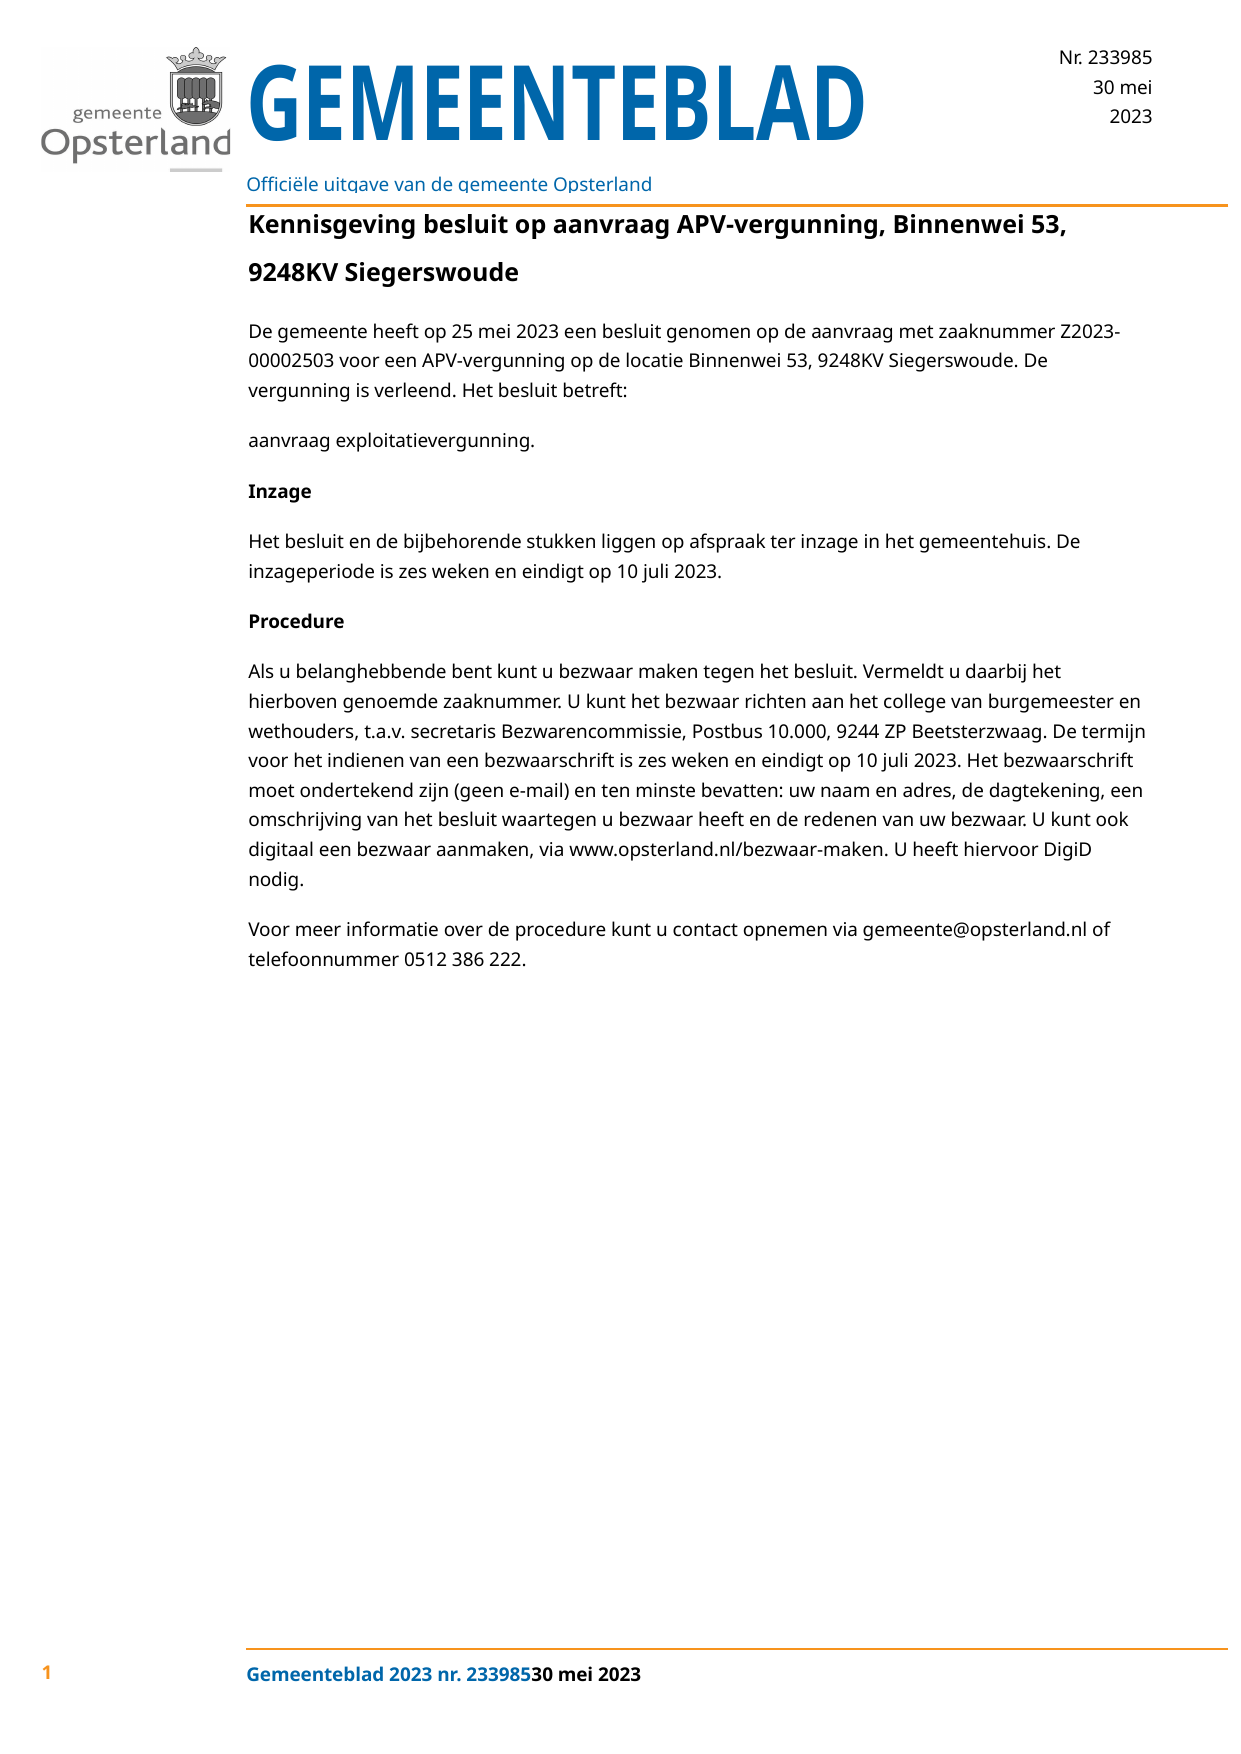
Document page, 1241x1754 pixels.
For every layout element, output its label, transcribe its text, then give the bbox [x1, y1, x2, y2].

text Kennisgeving besluit op aanvraag APV-vergunning, Binnenwei 53, 9248KV Siegerswoude [248, 207, 1152, 288]
text Procedure [248, 608, 1152, 634]
text Het besluit en de bijbehorende stukken liggen op afspraak ter inzage in het gemeentehuis. De inzageperiode is zes weken en eindigt op 10 juli 2023. [248, 528, 1152, 584]
picture [41, 47, 231, 172]
text Als u belanghebbende bent kunt u bezwaar maken tegen het besluit. Vermeldt u daarbij het hierboven genoemde zaaknummer. U kunt het bezwaar richten aan het college van burgemeester en wethouders, t.a.v. secretaris Bezwarencommissie, Postbus 10.000, 9244 ZP Beetsterzwaag. De termijn voor het indienen van een bezwaarschrift is zes weken en eindigt op 10 juli 2023. Het bezwaarschrift moet ondertekend zijn (geen e-mail) en ten minste bevatten: uw naam en adres, de dagtekening, een omschrijving van het besluit waartegen u bezwaar heeft en de redenen van uw bezwaar. U kunt ook digitaal een bezwaar aanmaken, via www.opsterland.nl/bezwaar-maken. U heeft hiervoor DigiD nodig. [248, 659, 1152, 892]
text Inzage [248, 478, 1152, 504]
text Voor meer informatie over de procedure kunt u contact opnemen via gemeente@opsterland.nl of telefoonnummer 0512 386 222. [248, 916, 1152, 972]
text aanvraag exploitatievergunning. [248, 427, 1152, 453]
text De gemeente heeft op 25 mei 2023 een besluit genomen op de aanvraag met zaaknummer Z2023-00002503 voor een APV-vergunning op de locatie Binnenwei 53, 9248KV Siegerswoude. De vergunning is verleend. Het besluit betreft: [248, 318, 1152, 403]
